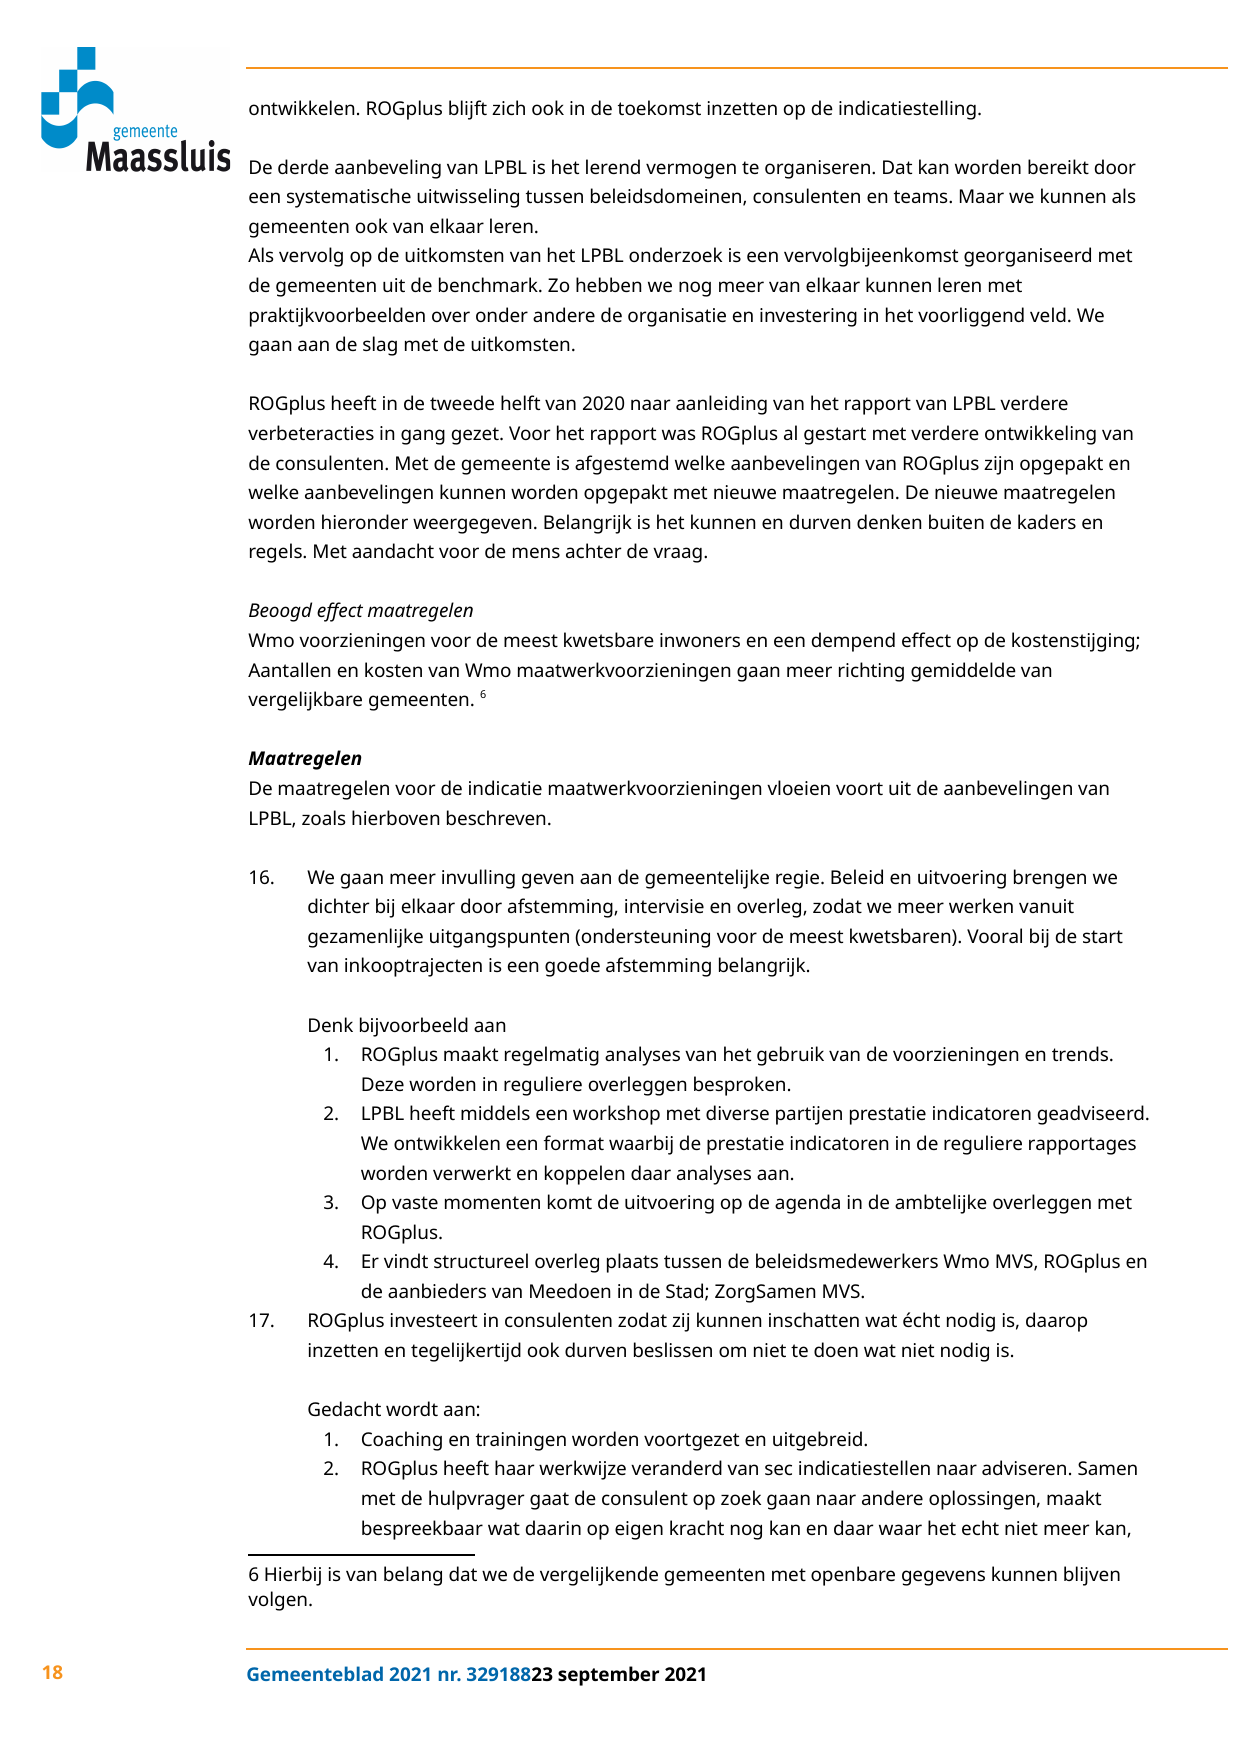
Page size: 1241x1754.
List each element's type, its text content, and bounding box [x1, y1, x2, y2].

list ROGplus maakt regelmatig analyses van het gebruik van de voorzieningen en trends. Deze worden in reguliere overleggen besproken. [323, 1041, 1152, 1097]
list We gaan meer invulling geven aan de gemeentelijke regie. Beleid en uitvoering brengen we dichter bij elkaar door afstemming, intervisie en overleg, zodat we meer werken vanuit gezamenlijke uitgangspunten (ondersteuning voor de meest kwetsbaren). Vooral bij de start van inkooptrajecten is een goede afstemming belangrijk. [248, 864, 1152, 978]
list Gedacht wordt aan: [248, 1396, 1152, 1422]
text Als vervolg op de uitkomsten van het LPBL onderzoek is een vervolgbijeenkomst georganiseerd met de gemeenten uit de benchmark. Zo hebben we nog meer van elkaar kunnen leren met praktijkvoorbeelden over onder andere de organisatie en investering in het voorliggend veld. We gaan aan de slag met de uitkomsten. [248, 243, 1152, 357]
list Coaching en trainingen worden voortgezet en uitgebreid. [323, 1426, 1152, 1452]
list Denk bijvoorbeeld aan [248, 1012, 1152, 1038]
picture [41, 47, 77, 92]
list LPBL heeft middels een workshop met diverse partijen prestatie indicatoren geadviseerd. We ontwikkelen een format waarbij de prestatie indicatoren in de reguliere rapportages worden verwerkt en koppelen daar analyses aan. [323, 1101, 1152, 1186]
text De maatregelen voor de indicatie maatwerkvoorzieningen vloeien voort uit de aanbevelingen van LPBL, zoals hierboven beschreven. [248, 775, 1152, 831]
text Beoogd effect maatregelen [248, 598, 1152, 623]
list Er vindt structureel overleg plaats tussen de beleidsmedewerkers Wmo MVS, ROGplus en de aanbieders van Meedoen in de Stad; ZorgSamen MVS. [323, 1248, 1152, 1304]
text De derde aanbeveling van LPBL is het lerend vermogen te organiseren. Dat kan worden bereikt door een systematische uitwisseling tussen beleidsdomeinen, consulenten en teams. Maar we kunnen als gemeenten ook van elkaar leren. [248, 154, 1152, 239]
text Wmo voorzieningen voor de meest kwetsbare inwoners en een dempend effect op de kostenstijging; Aantallen en kosten van Wmo maatwerkvoorzieningen gaan meer richting gemiddelde van vergelijkbare gemeenten. [248, 627, 1152, 712]
text ROGplus heeft in de tweede helft van 2020 naar aanleiding van het rapport van LPBL verdere verbeteracties in gang gezet. Voor het rapport was ROGplus al gestart met verdere ontwikkeling van de consulenten. Met de gemeente is afgestemd welke aanbevelingen van ROGplus zijn opgepakt en welke aanbevelingen kunnen worden opgepakt met nieuwe maatregelen. De nieuwe maatregelen worden hieronder weergegeven. Belangrijk is het kunnen en durven denken buiten de kaders en regels. Met aandacht voor de mens achter de vraag. [248, 391, 1152, 564]
text Hierbij is van belang dat we de vergelijkende gemeenten met openbare gegevens kunnen blijven volgen. [248, 1561, 1152, 1612]
picture [41, 47, 231, 172]
list Op vaste momenten komt de uitvoering op de agenda in de ambtelijke overleggen met ROGplus. [323, 1189, 1152, 1245]
list ROGplus investeert in consulenten zodat zij kunnen inschatten wat écht nodig is, daarop inzetten en tegelijkertijd ook durven beslissen om niet te doen wat niet nodig is. [248, 1308, 1152, 1363]
text ontwikkelen. ROGplus blijft zich ook in de toekomst inzetten op de indicatiestelling. [248, 95, 1152, 121]
text Maatregelen [248, 746, 1152, 771]
list ROGplus heeft haar werkwijze veranderd van sec indicatiestellen naar adviseren. Samen met de hulpvrager gaat de consulent op zoek gaan naar andere oplossingen, maakt bespreekbaar wat daarin op eigen kracht nog kan en daar waar het echt niet meer kan, [323, 1456, 1152, 1541]
